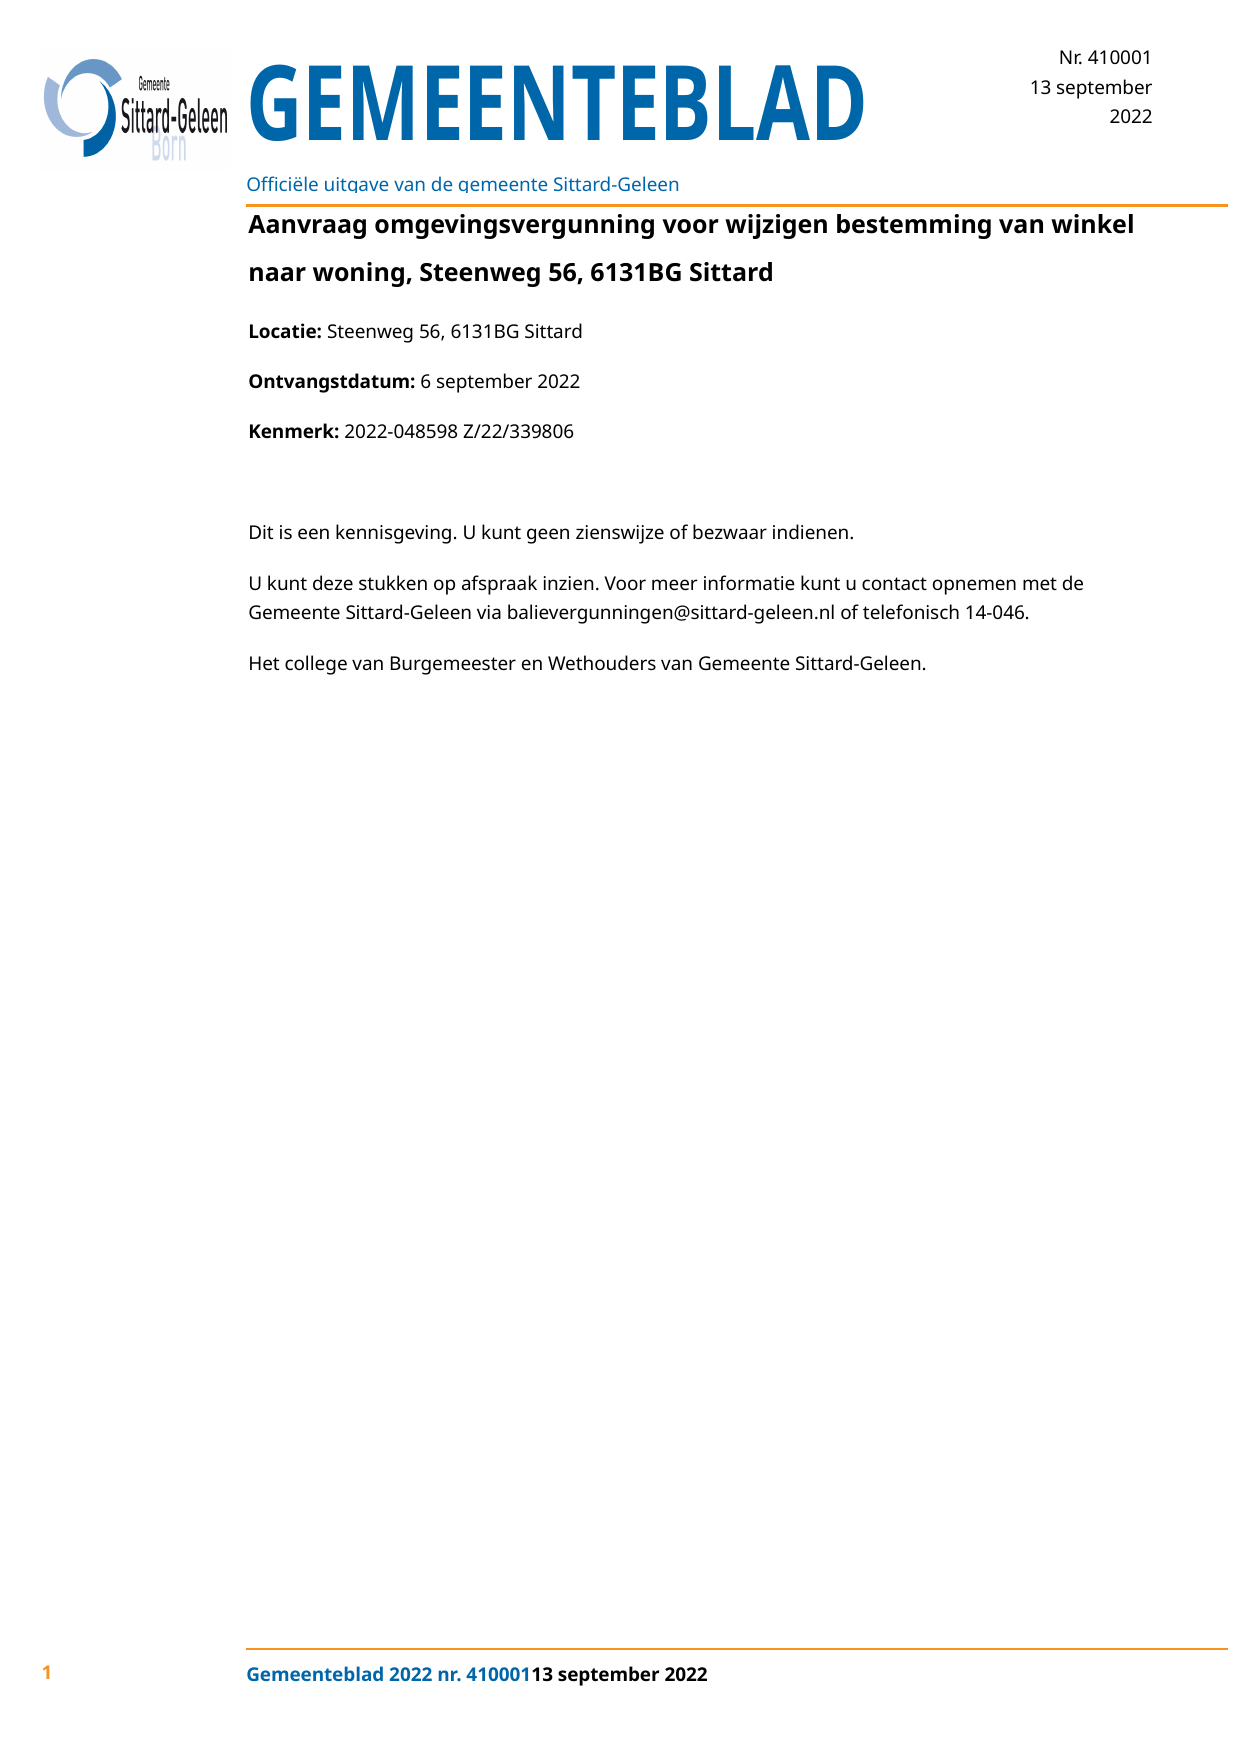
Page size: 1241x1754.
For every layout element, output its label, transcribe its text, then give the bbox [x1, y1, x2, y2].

text U kunt deze stukken op afspraak inzien. Voor meer informatie kunt u contact opnemen met de Gemeente Sittard-Geleen via balievergunningen@sittard-geleen.nl of telefonisch 14-046. [248, 570, 1152, 625]
text Het college van Burgemeester en Wethouders van Gemeente Sittard-Geleen. [248, 650, 1152, 676]
picture [41, 47, 231, 172]
text Kenmerk: 2022-048598 Z/22/339806 [248, 419, 1152, 444]
text Dit is een kennisgeving. U kunt geen zienswijze of bezwaar indienen. [248, 519, 1152, 545]
text Aanvraag omgevingsvergunning voor wijzigen bestemming van winkel naar woning, Steenweg 56, 6131BG Sittard [248, 207, 1152, 288]
text Ontvangstdatum: 6 september 2022 [248, 368, 1152, 394]
text Locatie: Steenweg 56, 6131BG Sittard [248, 318, 1152, 344]
